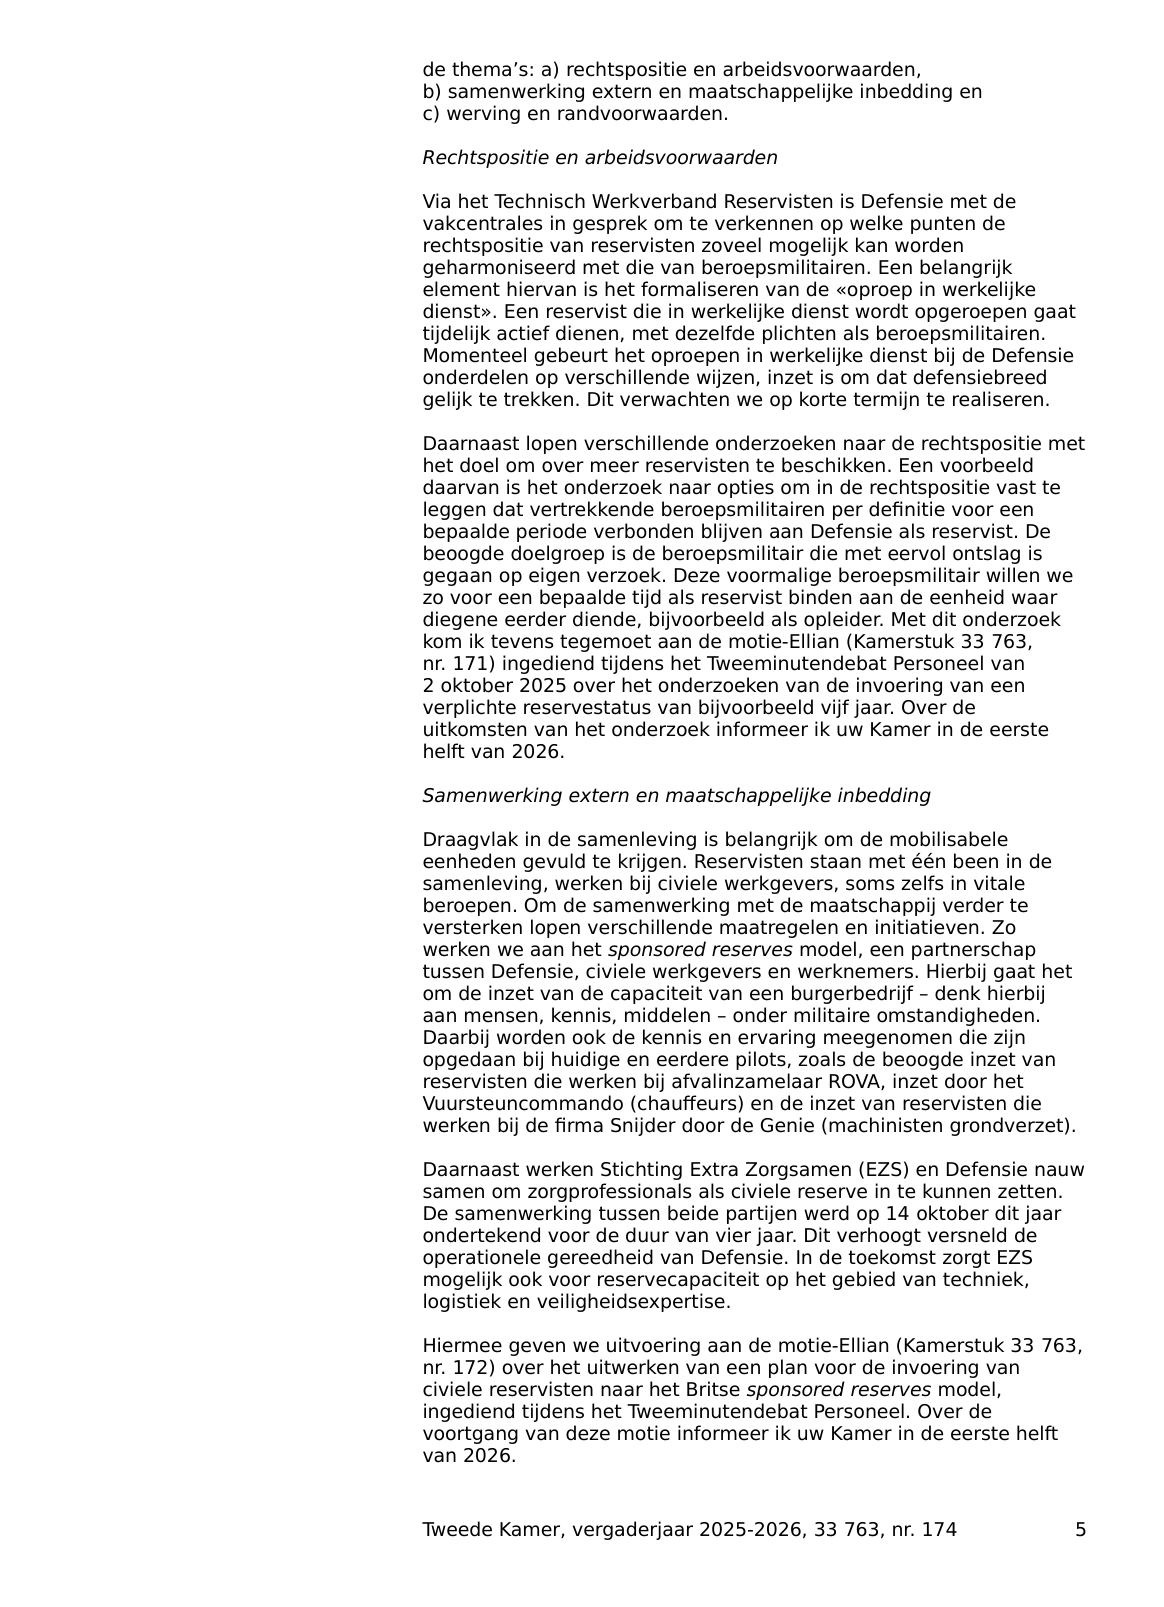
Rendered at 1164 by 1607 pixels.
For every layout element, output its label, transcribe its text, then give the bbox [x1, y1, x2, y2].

text Via het Technisch Werkverband Reservisten is Defensie met de vakcentrales in gesprek om te verkennen op welke punten de rechtspositie van reservisten zoveel mogelijk kan worden geharmoniseerd met die van beroepsmilitairen. Een belangrijk element hiervan is het formaliseren van de «oproep in werkelijke dienst». Een reservist die in werkelijke dienst wordt opgeroepen gaat tijdelijk actief dienen, met dezelfde plichten als beroepsmilitairen. Momenteel gebeurt het oproepen in werkelijke dienst bij de Defensie onderdelen op verschillende wijzen, inzet is om dat defensiebreed gelijk te trekken. Dit verwachten we op korte termijn te realiseren. [422, 191, 1087, 411]
text de thema’s: a) rechtspositie en arbeidsvoorwaarden, b) samenwerking extern en maatschappelijke inbedding en c) werving en randvoorwaarden. [422, 59, 1087, 125]
subtitle Samenwerking extern en maatschappelijke inbedding [422, 785, 1087, 807]
subtitle Rechtspositie en arbeidsvoorwaarden [422, 147, 1087, 169]
text Daarnaast werken Stichting Extra Zorgsamen (EZS) en Defensie nauw samen om zorgprofessionals als civiele reserve in te kunnen zetten. De samenwerking tussen beide partijen werd op 14 oktober dit jaar ondertekend voor de duur van vier jaar. Dit verhoogt versneld de operationele gereedheid van Defensie. In de toekomst zorgt EZS mogelijk ook voor reservecapaciteit op het gebied van techniek, logistiek en veiligheidsexpertise. [422, 1159, 1087, 1313]
text Daarnaast lopen verschillende onderzoeken naar de rechtspositie met het doel om over meer reservisten te beschikken. Een voorbeeld daarvan is het onderzoek naar opties om in de rechtspositie vast te leggen dat vertrekkende beroepsmilitairen per definitie voor een bepaalde periode verbonden blijven aan Defensie als reservist. De beoogde doelgroep is de beroepsmilitair die met eervol ontslag is gegaan op eigen verzoek. Deze voormalige beroepsmilitair willen we zo voor een bepaalde tijd als reservist binden aan de eenheid waar diegene eerder diende, bijvoorbeeld als opleider. Met dit onderzoek kom ik tevens tegemoet aan de motie-Ellian (Kamerstuk 33 763, nr. 171) ingediend tijdens het Tweeminutendebat Personeel van 2 oktober 2025 over het onderzoeken van de invoering van een verplichte reservestatus van bijvoorbeeld vijf jaar. Over de uitkomsten van het onderzoek informeer ik uw Kamer in de eerste helft van 2026. [422, 433, 1087, 763]
text Hiermee geven we uitvoering aan de motie-Ellian (Kamerstuk 33 763, nr. 172) over het uitwerken van een plan voor de invoering van civiele reservisten naar het Britse sponsored reserves model, ingediend tijdens het Tweeminutendebat Personeel. Over de voortgang van deze motie informeer ik uw Kamer in de eerste helft van 2026. [422, 1335, 1087, 1467]
text Draagvlak in de samenleving is belangrijk om de mobilisabele eenheden gevuld te krijgen. Reservisten staan met één been in de samenleving, werken bij civiele werkgevers, soms zelfs in vitale beroepen. Om de samenwerking met de maatschappij verder te versterken lopen verschillende maatregelen en initiatieven. Zo werken we aan het sponsored reserves model, een partnerschap tussen Defensie, civiele werkgevers en werknemers. Hierbij gaat het om de inzet van de capaciteit van een burgerbedrijf – denk hierbij aan mensen, kennis, middelen – onder militaire omstandigheden. Daarbij worden ook de kennis en ervaring meegenomen die zijn opgedaan bij huidige en eerdere pilots, zoals de beoogde inzet van reservisten die werken bij afvalinzamelaar ROVA, inzet door het Vuursteuncommando (chauffeurs) en de inzet van reservisten die werken bij de firma Snijder door de Genie (machinisten grondverzet). [422, 829, 1087, 1137]
